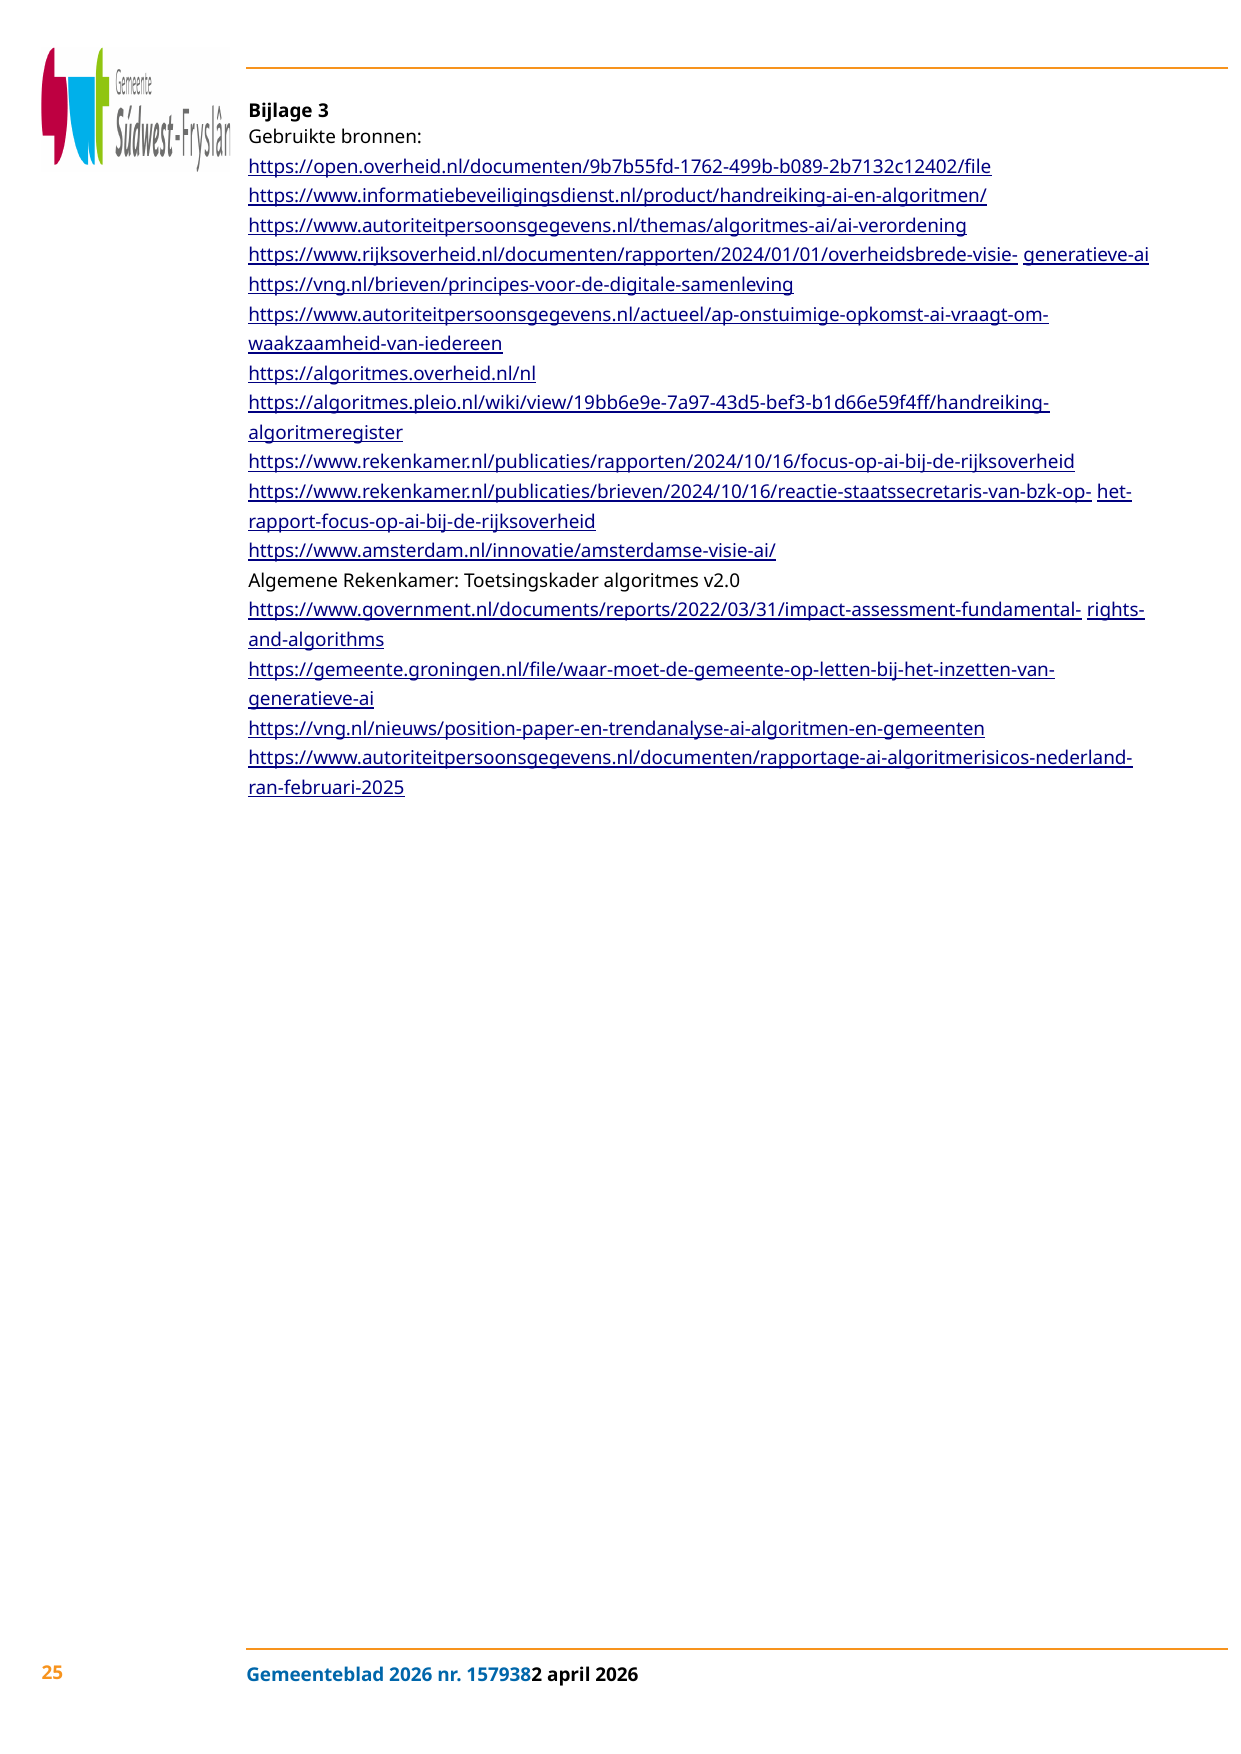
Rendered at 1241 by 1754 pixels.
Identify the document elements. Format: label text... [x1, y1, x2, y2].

text https://www.autoriteitpersoonsgegevens.nl/actueel/ap-onstuimige-opkomst-ai-vraagt-om- waakzaamheid-van-iedereen [248, 301, 1152, 356]
picture [41, 47, 231, 172]
text Gebruikte bronnen: [248, 123, 1152, 149]
text https://www.rijksoverheid.nl/documenten/rapporten/2024/01/01/overheidsbrede-visie- generatieve-ai [248, 242, 1152, 267]
text https://algoritmes.overheid.nl/nl [248, 360, 1152, 386]
text https://www.government.nl/documents/reports/2022/03/31/impact-assessment-fundamental- rights-and-algorithms [248, 597, 1152, 652]
text https://www.amsterdam.nl/innovatie/amsterdamse-visie-ai/ [248, 537, 1152, 563]
text https://open.overheid.nl/documenten/9b7b55fd-1762-499b-b089-2b7132c12402/file [248, 153, 1152, 179]
text https://www.rekenkamer.nl/publicaties/rapporten/2024/10/16/focus-op-ai-bij-de-rijksoverheid [248, 449, 1152, 474]
text https://www.autoriteitpersoonsgegevens.nl/themas/algoritmes-ai/ai-verordening [248, 212, 1152, 238]
text https://gemeente.groningen.nl/file/waar-moet-de-gemeente-op-letten-bij-het-inzetten-van- generatieve-ai [248, 656, 1152, 711]
text https://algoritmes.pleio.nl/wiki/view/19bb6e9e-7a97-43d5-bef3-b1d66e59f4ff/handreiking- algoritmeregister [248, 389, 1152, 445]
text Algemene Rekenkamer: Toetsingskader algoritmes v2.0 [248, 567, 1152, 593]
text Bijlage 3 [248, 95, 1152, 123]
text https://vng.nl/nieuws/position-paper-en-trendanalyse-ai-algoritmen-en-gemeenten [248, 715, 1152, 741]
text https://vng.nl/brieven/principes-voor-de-digitale-samenleving [248, 271, 1152, 297]
text https://www.autoriteitpersoonsgegevens.nl/documenten/rapportage-ai-algoritmerisicos-nederland- ran-februari-2025 [248, 744, 1152, 800]
text https://www.rekenkamer.nl/publicaties/brieven/2024/10/16/reactie-staatssecretaris-van-bzk-op- het-rapport-focus-op-ai-bij-de-rijksoverheid [248, 478, 1152, 534]
text https://www.informatiebeveiligingsdienst.nl/product/handreiking-ai-en-algoritmen/ [248, 182, 1152, 208]
